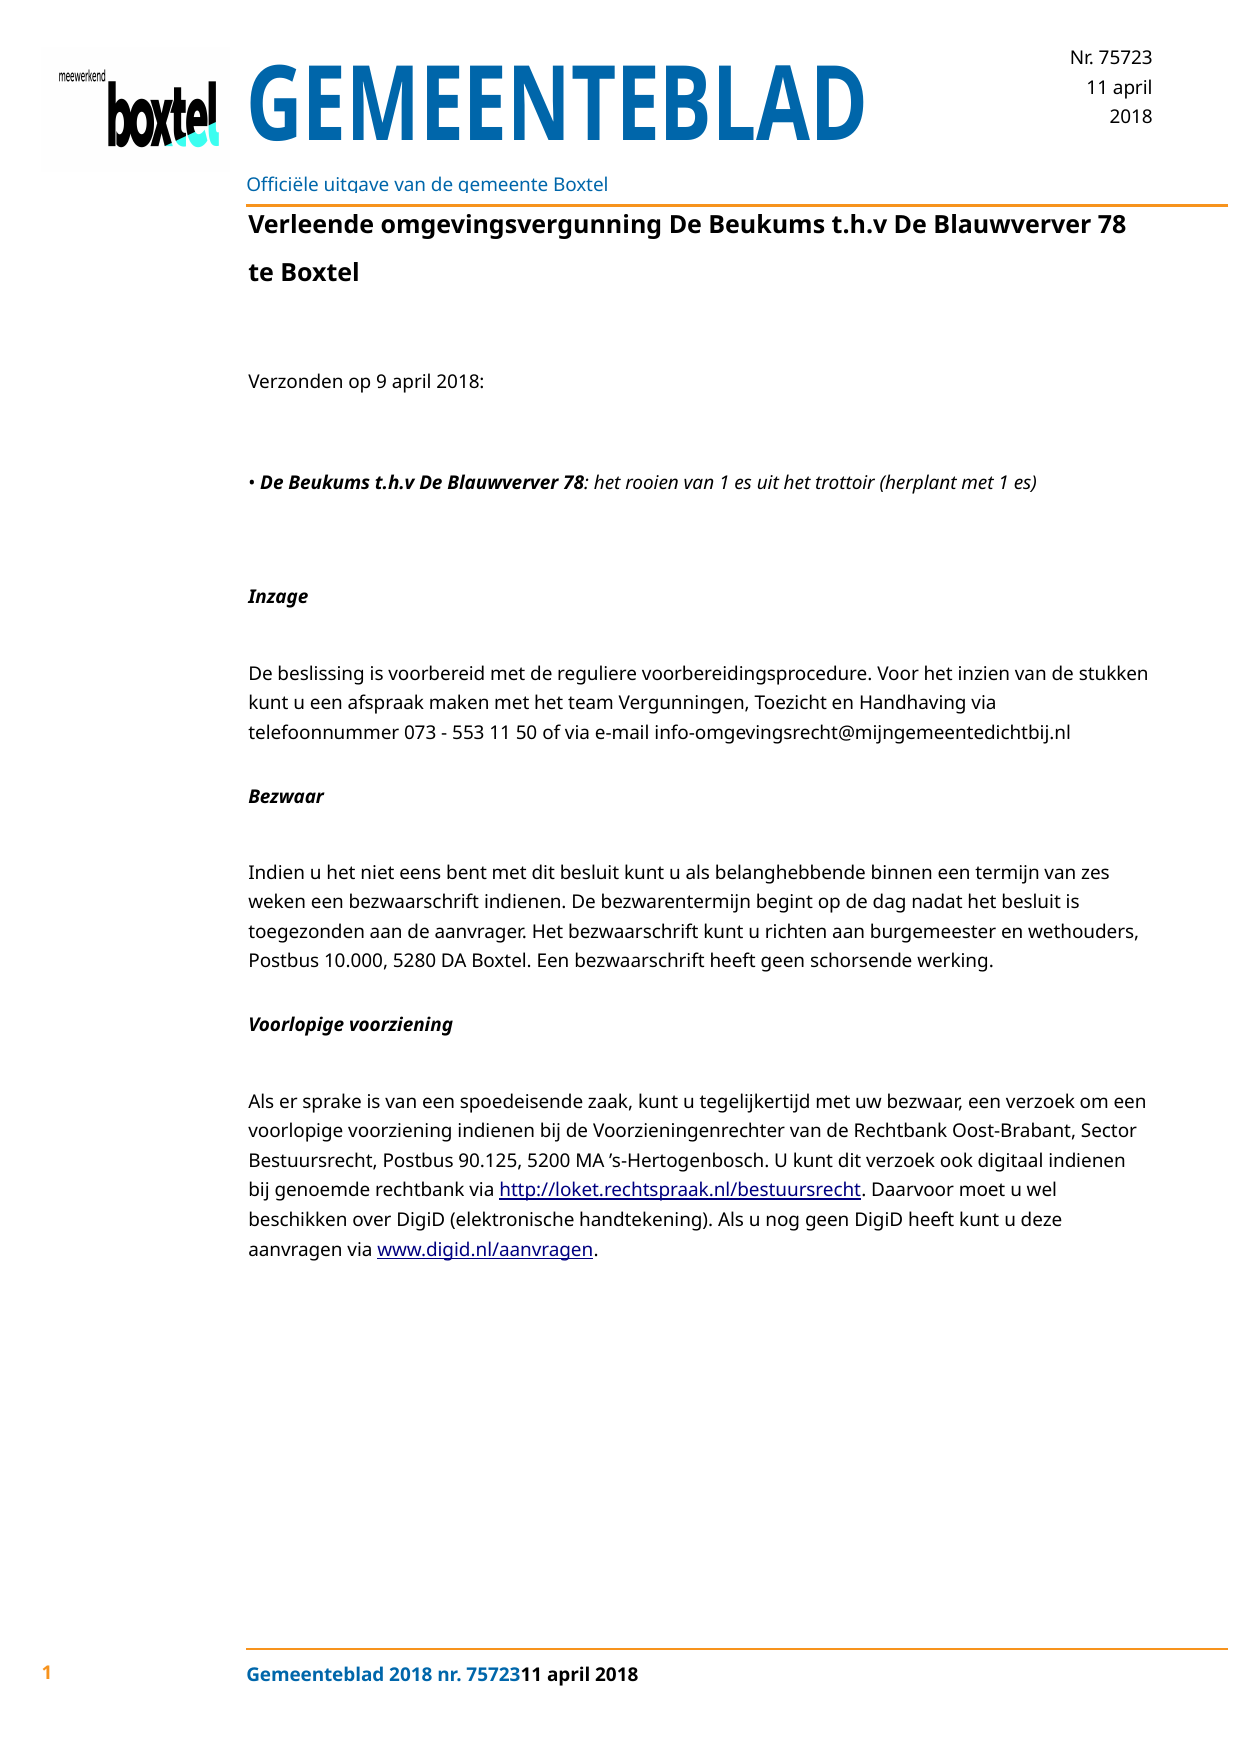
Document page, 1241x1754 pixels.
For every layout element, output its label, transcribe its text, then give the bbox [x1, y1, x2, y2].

picture [41, 47, 231, 172]
text Voorlopige voorziening [248, 1012, 1152, 1037]
text Verleende omgevingsvergunning De Beukums t.h.v De Blauwverver 78 te Boxtel [248, 207, 1152, 288]
text Inzage [248, 583, 1152, 609]
text De beslissing is voorbereid met de reguliere voorbereidingsprocedure. Voor het inzien van de stukken kunt u een afspraak maken met het team Vergunningen, Toezicht en Handhaving via telefoonnummer 073 - 553 11 50 of via e-mail info-omgevingsrecht@mijngemeentedichtbij.nl [248, 660, 1152, 744]
text Indien u het niet eens bent met dit besluit kunt u als belanghebbende binnen een termijn van zes weken een bezwaarschrift indienen. De bezwarentermijn begint op de dag nadat het besluit is toegezonden aan de aanvrager. Het bezwaarschrift kunt u richten aan burgemeester en wethouders, Postbus 10.000, 5280 DA Boxtel. Een bezwaarschrift heeft geen schorsende werking. [248, 859, 1152, 973]
text Bezwaar [248, 783, 1152, 808]
text Verzonden op 9 april 2018: [248, 368, 1152, 394]
text Als er sprake is van een spoedeisende zaak, kunt u tegelijkertijd met uw bezwaar, een verzoek om een voorlopige voorziening indienen bij de Voorzieningenrechter van de Rechtbank Oost-Brabant, Sector Bestuursrecht, Postbus 90.125, 5200 MA ’s-Hertogenbosch. U kunt dit verzoek ook digitaal indienen bij genoemde rechtbank via http://loket.rechtspraak.nl/bestuursrecht. Daarvoor moet u wel beschikken over DigiD (elektronische handtekening). Als u nog geen DigiD heeft kunt u deze aanvragen via www.digid.nl/aanvragen. [248, 1088, 1152, 1261]
text • De Beukums t.h.v De Blauwverver 78: het rooien van 1 es uit het trottoir (herplant met 1 es) [248, 469, 1152, 495]
